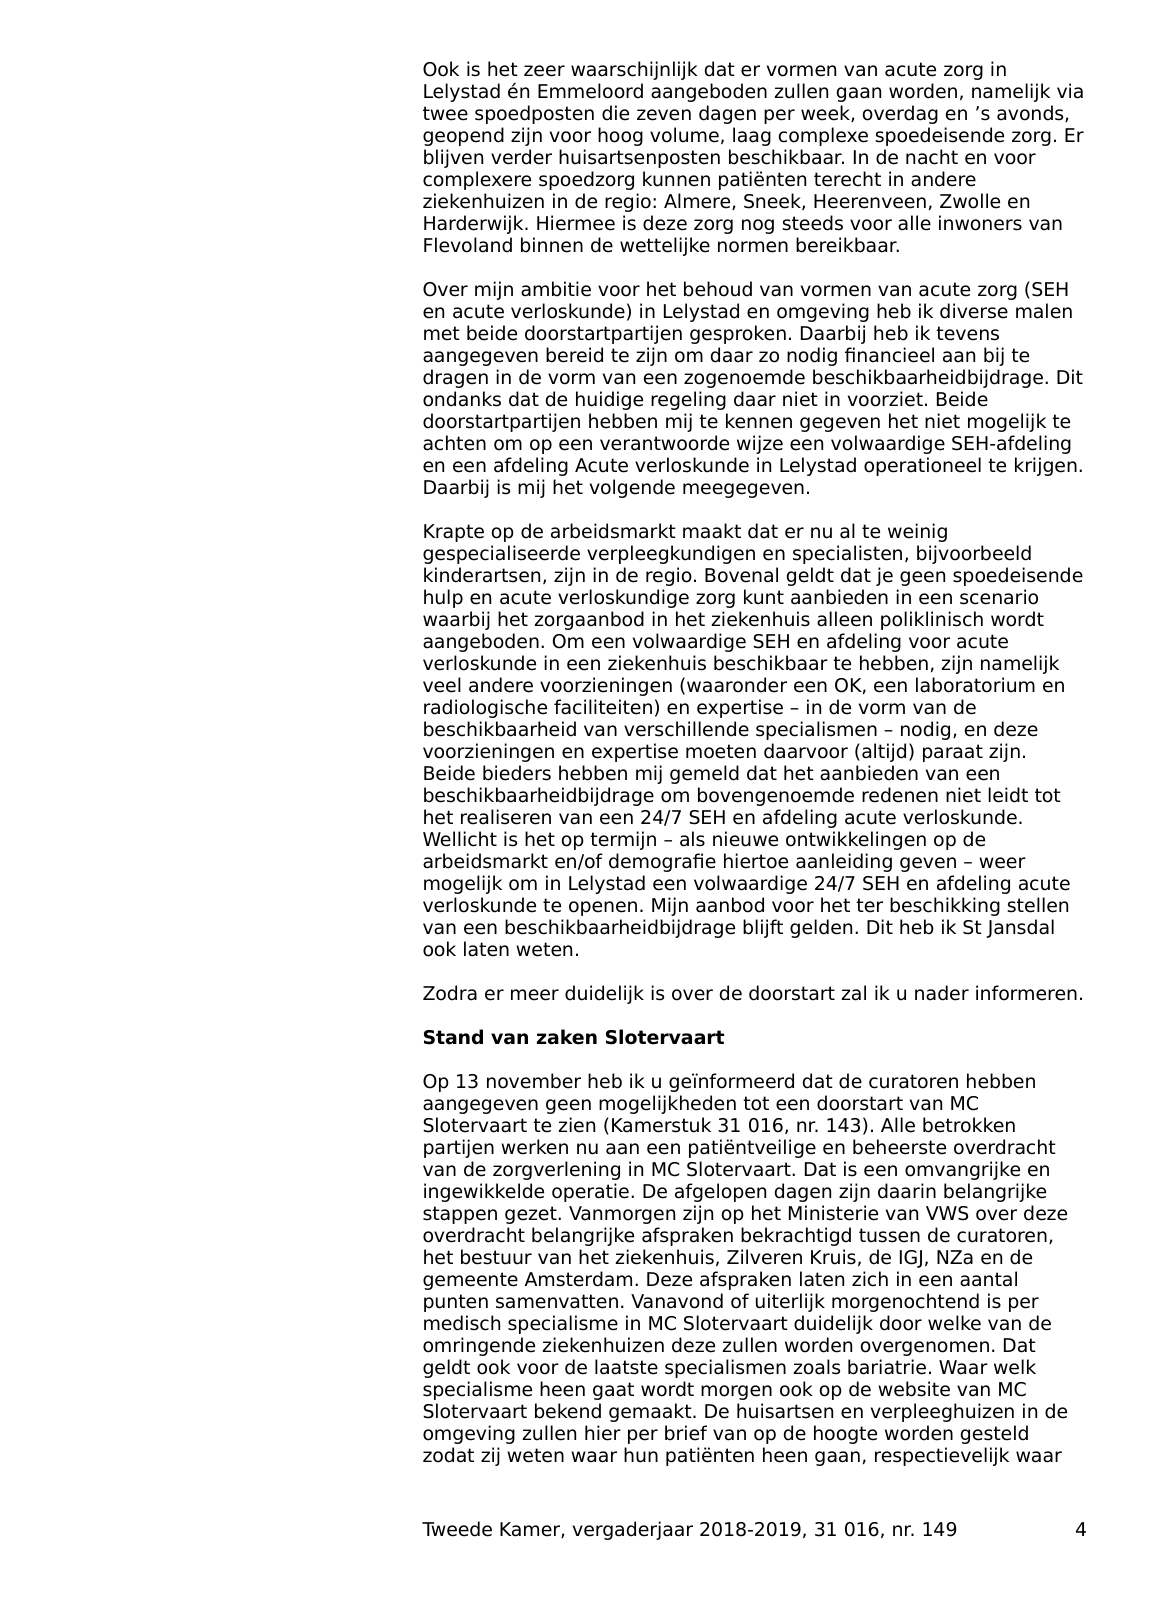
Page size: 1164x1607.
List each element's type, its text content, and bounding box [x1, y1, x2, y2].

text Op 13 november heb ik u geïnformeerd dat de curatoren hebben aangegeven geen mogelijkheden tot een doorstart van MC Slotervaart te zien (Kamerstuk 31 016, nr. 143). Alle betrokken partijen werken nu aan een patiëntveilige en beheerste overdracht van de zorgverlening in MC Slotervaart. Dat is een omvangrijke en ingewikkelde operatie. De afgelopen dagen zijn daarin belangrijke stappen gezet. Vanmorgen zijn op het Ministerie van VWS over deze overdracht belangrijke afspraken bekrachtigd tussen de curatoren, het bestuur van het ziekenhuis, Zilveren Kruis, de IGJ, NZa en de gemeente Amsterdam. Deze afspraken laten zich in een aantal punten samenvatten. Vanavond of uiterlijk morgenochtend is per medisch specialisme in MC Slotervaart duidelijk door welke van de omringende ziekenhuizen deze zullen worden overgenomen. Dat geldt ook voor de laatste specialismen zoals bariatrie. Waar welk specialisme heen gaat wordt morgen ook op de website van MC Slotervaart bekend gemaakt. De huisartsen en verpleeghuizen in de omgeving zullen hier per brief van op de hoogte worden gesteld zodat zij weten waar hun patiënten heen gaan, respectievelijk waar [422, 1071, 1087, 1467]
text Ook is het zeer waarschijnlijk dat er vormen van acute zorg in Lelystad én Emmeloord aangeboden zullen gaan worden, namelijk via twee spoedposten die zeven dagen per week, overdag en ’s avonds, geopend zijn voor hoog volume, laag complexe spoedeisende zorg. Er blijven verder huisartsenposten beschikbaar. In de nacht en voor complexere spoedzorg kunnen patiënten terecht in andere ziekenhuizen in de regio: Almere, Sneek, Heerenveen, Zwolle en Harderwijk. Hiermee is deze zorg nog steeds voor alle inwoners van Flevoland binnen de wettelijke normen bereikbaar. [422, 59, 1087, 257]
subtitle Stand van zaken Slotervaart [422, 1027, 1087, 1049]
text Krapte op de arbeidsmarkt maakt dat er nu al te weinig gespecialiseerde verpleegkundigen en specialisten, bijvoorbeeld kinderartsen, zijn in de regio. Bovenal geldt dat je geen spoedeisende hulp en acute verloskundige zorg kunt aanbieden in een scenario waarbij het zorgaanbod in het ziekenhuis alleen poliklinisch wordt aangeboden. Om een volwaardige SEH en afdeling voor acute verloskunde in een ziekenhuis beschikbaar te hebben, zijn namelijk veel andere voorzieningen (waaronder een OK, een laboratorium en radiologische faciliteiten) en expertise – in de vorm van de beschikbaarheid van verschillende specialismen – nodig, en deze voorzieningen en expertise moeten daarvoor (altijd) paraat zijn. Beide bieders hebben mij gemeld dat het aanbieden van een beschikbaarheidbijdrage om bovengenoemde redenen niet leidt tot het realiseren van een 24/7 SEH en afdeling acute verloskunde. Wellicht is het op termijn – als nieuwe ontwikkelingen op de arbeidsmarkt en/of demografie hiertoe aanleiding geven – weer mogelijk om in Lelystad een volwaardige 24/7 SEH en afdeling acute verloskunde te openen. Mijn aanbod voor het ter beschikking stellen van een beschikbaarheidbijdrage blijft gelden. Dit heb ik St Jansdal ook laten weten. [422, 521, 1087, 961]
text Zodra er meer duidelijk is over de doorstart zal ik u nader informeren. [422, 983, 1087, 1005]
text Over mijn ambitie voor het behoud van vormen van acute zorg (SEH en acute verloskunde) in Lelystad en omgeving heb ik diverse malen met beide doorstartpartijen gesproken. Daarbij heb ik tevens aangegeven bereid te zijn om daar zo nodig financieel aan bij te dragen in de vorm van een zogenoemde beschikbaarheidbijdrage. Dit ondanks dat de huidige regeling daar niet in voorziet. Beide doorstartpartijen hebben mij te kennen gegeven het niet mogelijk te achten om op een verantwoorde wijze een volwaardige SEH-afdeling en een afdeling Acute verloskunde in Lelystad operationeel te krijgen. Daarbij is mij het volgende meegegeven. [422, 279, 1087, 499]
